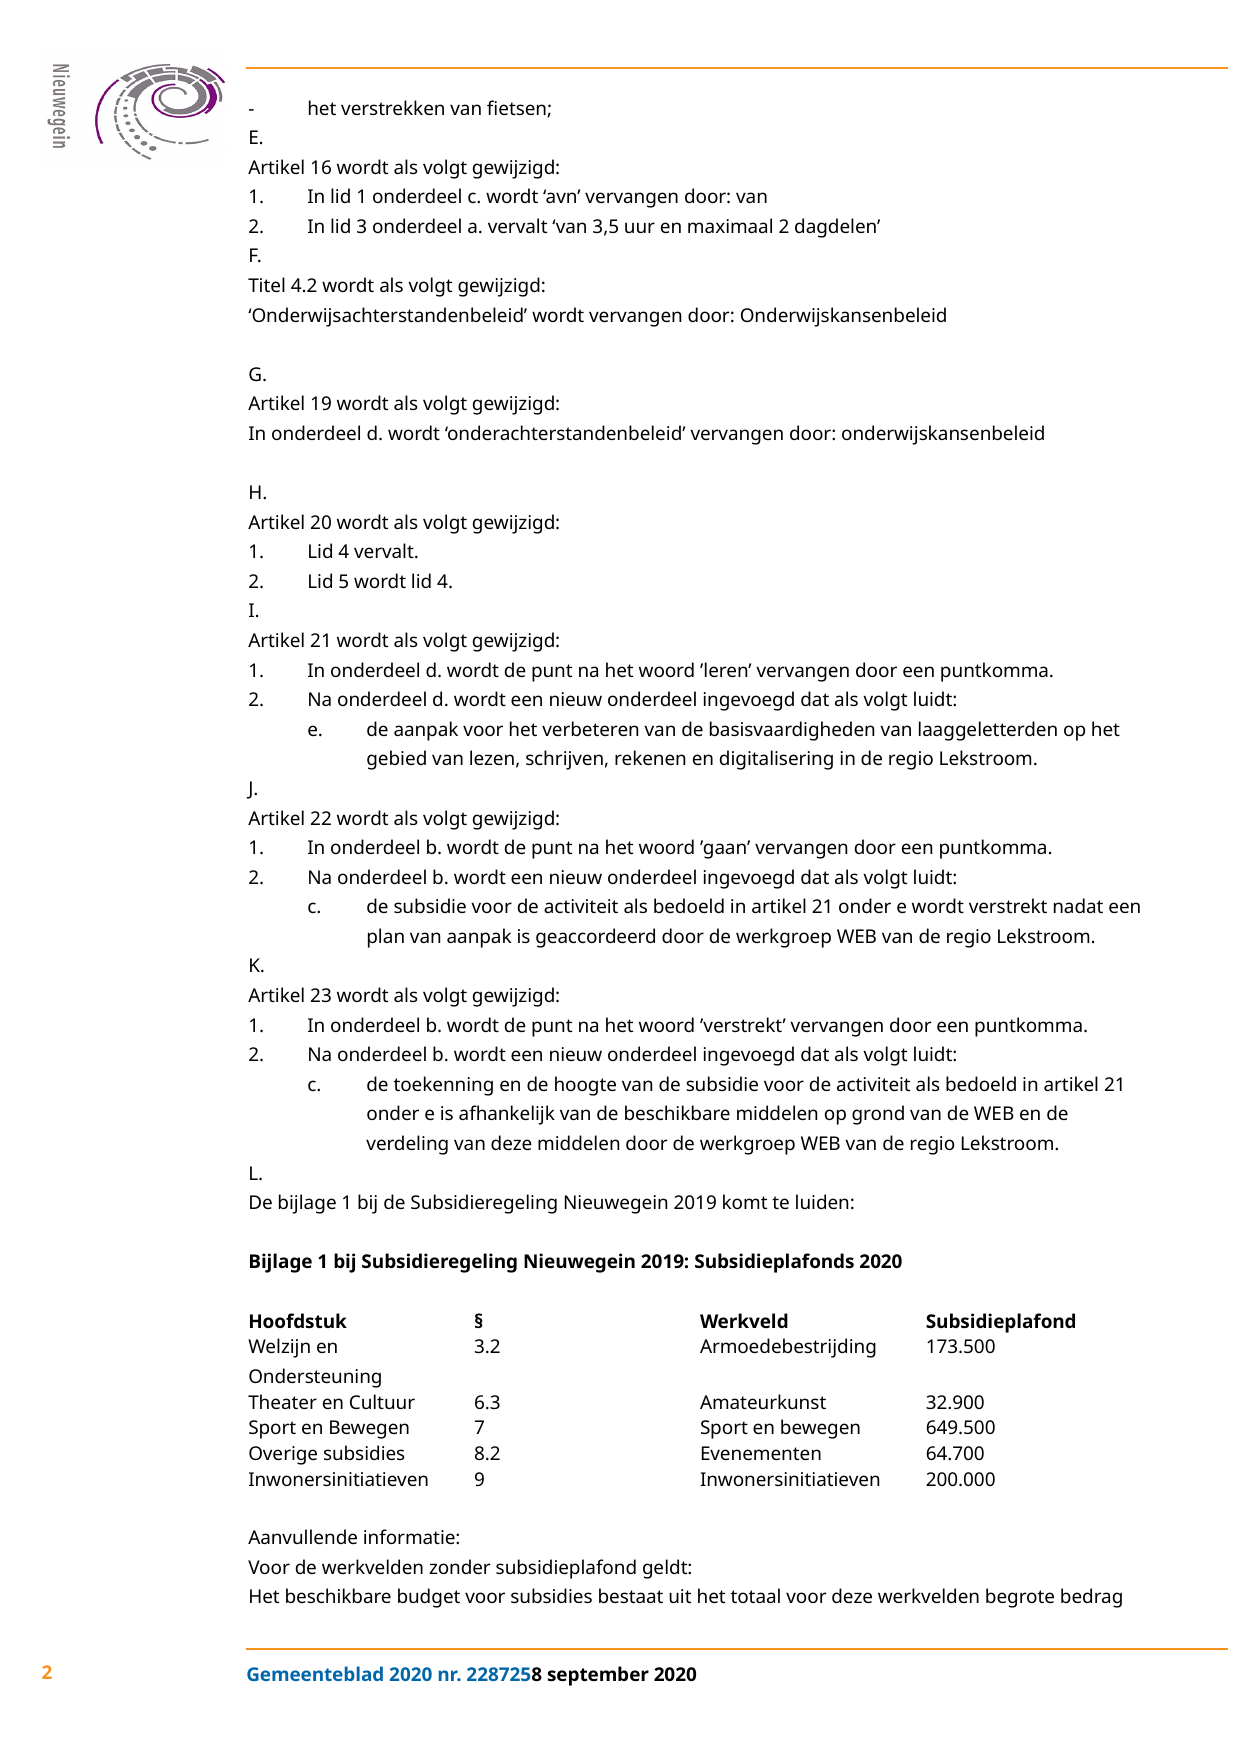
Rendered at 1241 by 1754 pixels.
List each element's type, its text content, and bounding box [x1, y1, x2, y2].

list de subsidie voor de activiteit als bedoeld in artikel 21 onder e wordt verstrekt nadat een plan van aanpak is geaccordeerd door de werkgroep WEB van de regio Lekstroom. [307, 893, 1152, 949]
table_header Subsidieplafond [926, 1308, 1152, 1333]
text Artikel 23 wordt als volgt gewijzigd: [248, 982, 1152, 1008]
picture [41, 47, 231, 172]
list de aanpak voor het verbeteren van de basisvaardigheden van laaggeletterden op het gebied van lezen, schrijven, rekenen en digitalisering in de regio Lekstroom. [307, 716, 1152, 771]
table_cell Evenementen [700, 1440, 926, 1466]
list In onderdeel d. wordt de punt na het woord ’leren’ vervangen door een puntkomma. [248, 657, 1152, 683]
text E. [248, 124, 1152, 150]
table_cell Sport en bewegen [700, 1415, 926, 1440]
text Artikel 21 wordt als volgt gewijzigd: [248, 627, 1152, 653]
text F. [248, 243, 1152, 268]
text J. [248, 775, 1152, 801]
text Titel 4.2 wordt als volgt gewijzigd: [248, 272, 1152, 298]
text L. [248, 1160, 1152, 1186]
text Artikel 20 wordt als volgt gewijzigd: [248, 509, 1152, 535]
text ‘Onderwijsachterstandenbeleid’ wordt vervangen door: Onderwijskansenbeleid [248, 302, 1152, 328]
table_header Werkveld [700, 1308, 926, 1333]
text Het beschikbare budget voor subsidies bestaat uit het totaal voor deze werkvelden begrote bedrag [248, 1584, 1152, 1609]
text Artikel 16 wordt als volgt gewijzigd: [248, 154, 1152, 180]
list het verstrekken van fietsen; [248, 95, 1152, 121]
table_cell 9 [474, 1466, 700, 1492]
text In onderdeel d. wordt ‘onderachterstandenbeleid’ vervangen door: onderwijskansenbeleid [248, 420, 1152, 446]
table_cell 32.900 [926, 1389, 1152, 1414]
text Artikel 19 wordt als volgt gewijzigd: [248, 391, 1152, 416]
table_cell 200.000 [926, 1466, 1152, 1492]
text H. [248, 479, 1152, 505]
list Na onderdeel b. wordt een nieuw onderdeel ingevoegd dat als volgt luidt: [248, 1041, 1152, 1067]
text Artikel 22 wordt als volgt gewijzigd: [248, 805, 1152, 831]
table_cell 3.2 [474, 1334, 700, 1389]
table_cell Sport en Bewegen [248, 1415, 474, 1440]
table_cell Theater en Cultuur [248, 1389, 474, 1414]
list In onderdeel b. wordt de punt na het woord ’gaan’ vervangen door een puntkomma. [248, 834, 1152, 860]
table_cell Welzijn en Ondersteuning [248, 1334, 474, 1389]
list In lid 1 onderdeel c. wordt ‘avn’ vervangen door: van [248, 183, 1152, 209]
table_cell Amateurkunst [700, 1389, 926, 1414]
text Bijlage 1 bij Subsidieregeling Nieuwegein 2019: Subsidieplafonds 2020 [248, 1248, 1152, 1274]
table_cell 6.3 [474, 1389, 700, 1414]
table_header Hoofdstuk [248, 1308, 474, 1333]
text De bijlage 1 bij de Subsidieregeling Nieuwegein 2019 komt te luiden: [248, 1189, 1152, 1215]
table_cell Overige subsidies [248, 1440, 474, 1466]
text Aanvullende informatie: [248, 1524, 1152, 1550]
table_header § [474, 1308, 700, 1333]
list Na onderdeel d. wordt een nieuw onderdeel ingevoegd dat als volgt luidt: [248, 686, 1152, 712]
list Na onderdeel b. wordt een nieuw onderdeel ingevoegd dat als volgt luidt: [248, 864, 1152, 890]
list de toekenning en de hoogte van de subsidie voor de activiteit als bedoeld in artikel 21 onder e is afhankelijk van de beschikbare middelen op grond van de WEB en de verdeling van deze middelen door de werkgroep WEB van de regio Lekstroom. [307, 1071, 1152, 1156]
table_cell Inwonersinitiatieven [700, 1466, 926, 1492]
text K. [248, 953, 1152, 978]
text Voor de werkvelden zonder subsidieplafond geldt: [248, 1554, 1152, 1580]
table_cell Inwonersinitiatieven [248, 1466, 474, 1492]
text G. [248, 361, 1152, 387]
list In onderdeel b. wordt de punt na het woord ’verstrekt’ vervangen door een puntkomma. [248, 1012, 1152, 1038]
table_cell Armoedebestrijding [700, 1334, 926, 1389]
table_cell 8.2 [474, 1440, 700, 1466]
table_cell 64.700 [926, 1440, 1152, 1466]
list In lid 3 onderdeel a. vervalt ‘van 3,5 uur en maximaal 2 dagdelen’ [248, 213, 1152, 239]
table_cell 649.500 [926, 1415, 1152, 1440]
table_cell 7 [474, 1415, 700, 1440]
table_cell 173.500 [926, 1334, 1152, 1389]
text I. [248, 598, 1152, 623]
list Lid 4 vervalt. [248, 538, 1152, 564]
list Lid 5 wordt lid 4. [248, 568, 1152, 594]
